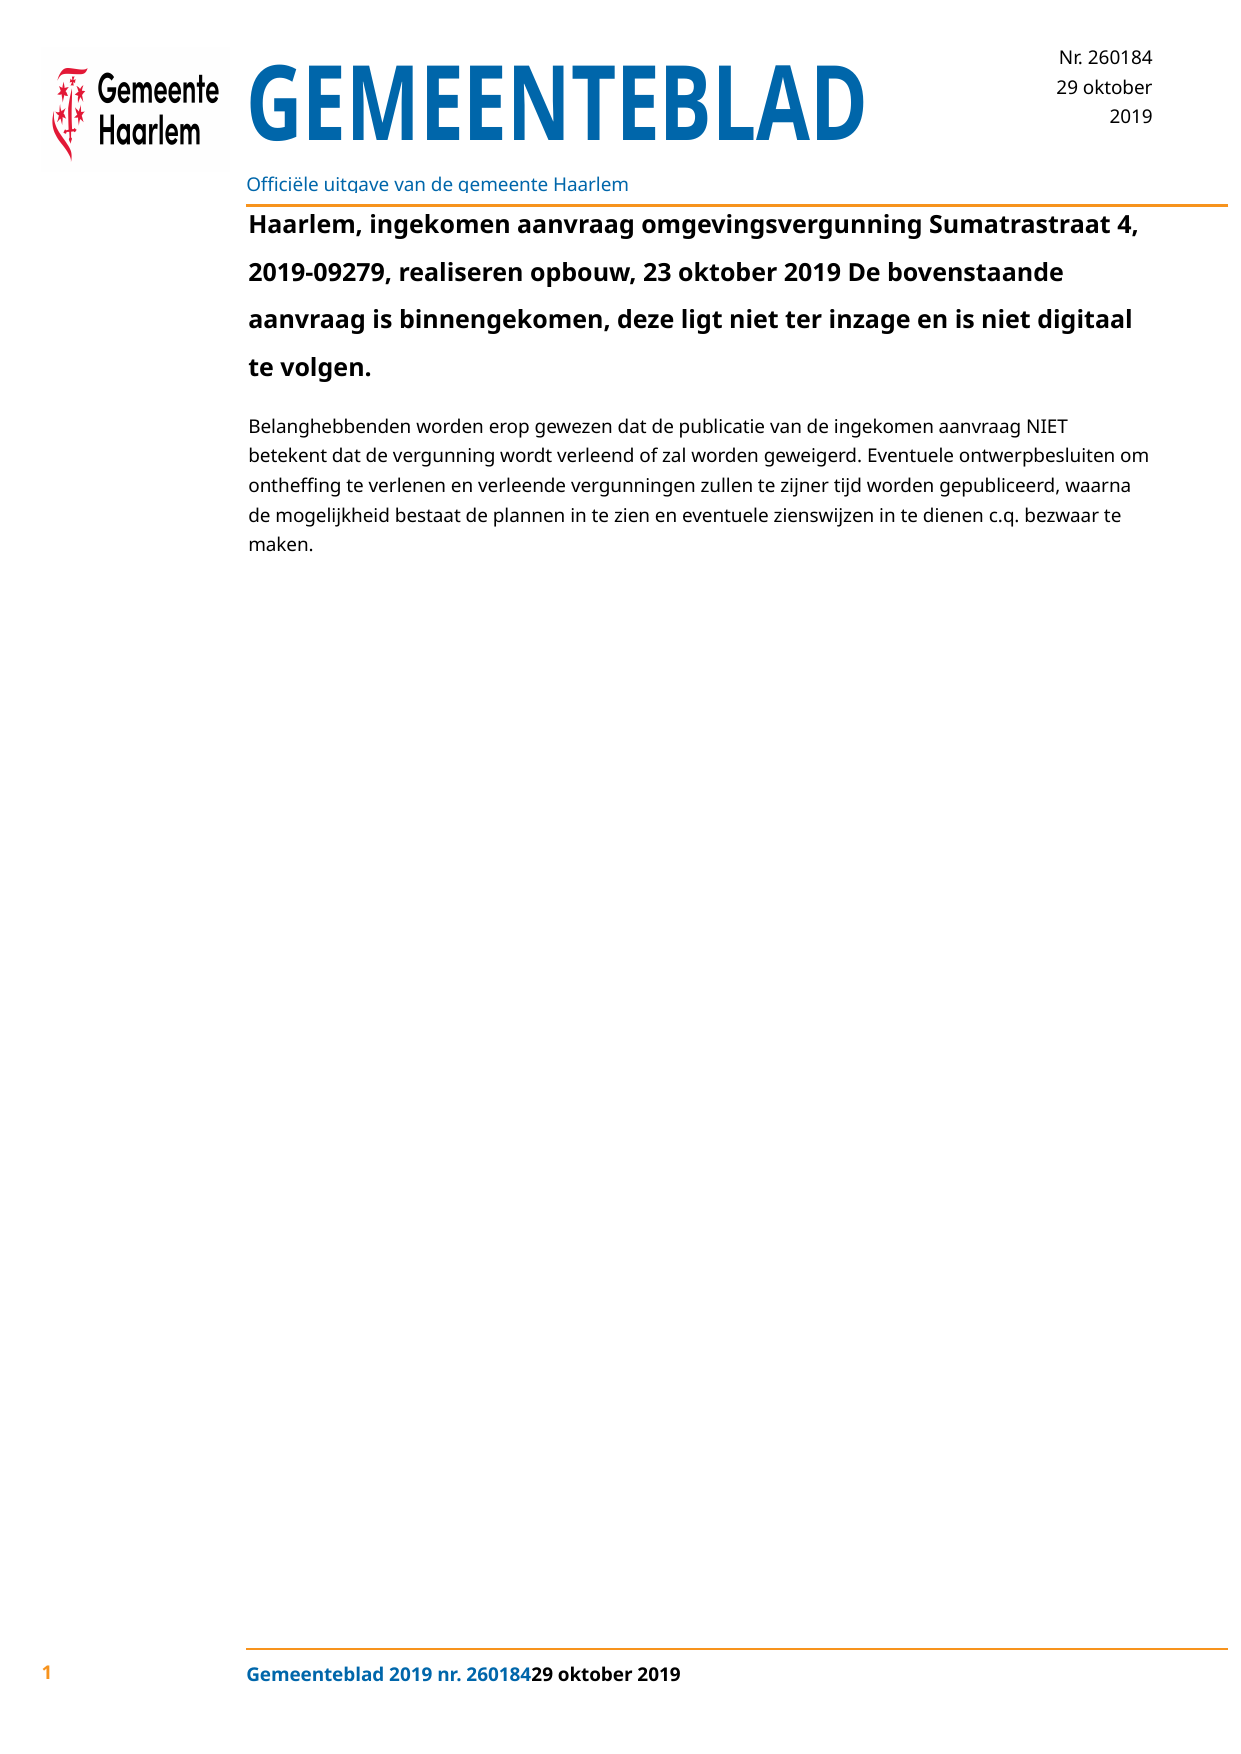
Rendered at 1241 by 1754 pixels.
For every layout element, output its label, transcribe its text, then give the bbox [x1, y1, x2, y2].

picture [41, 47, 231, 172]
text Haarlem, ingekomen aanvraag omgevingsvergunning Sumatrastraat 4, 2019-09279, realiseren opbouw, 23 oktober 2019 De bovenstaande aanvraag is binnengekomen, deze ligt niet ter inzage en is niet digitaal te volgen. [248, 207, 1152, 384]
text Belanghebbenden worden erop gewezen dat de publicatie van de ingekomen aanvraag NIET betekent dat de vergunning wordt verleend of zal worden geweigerd. Eventuele ontwerpbesluiten om ontheffing te verlenen en verleende vergunningen zullen te zijner tijd worden gepubliceerd, waarna de mogelijkheid bestaat de plannen in te zien en eventuele zienswijzen in te dienen c.q. bezwaar te maken. [248, 413, 1152, 557]
